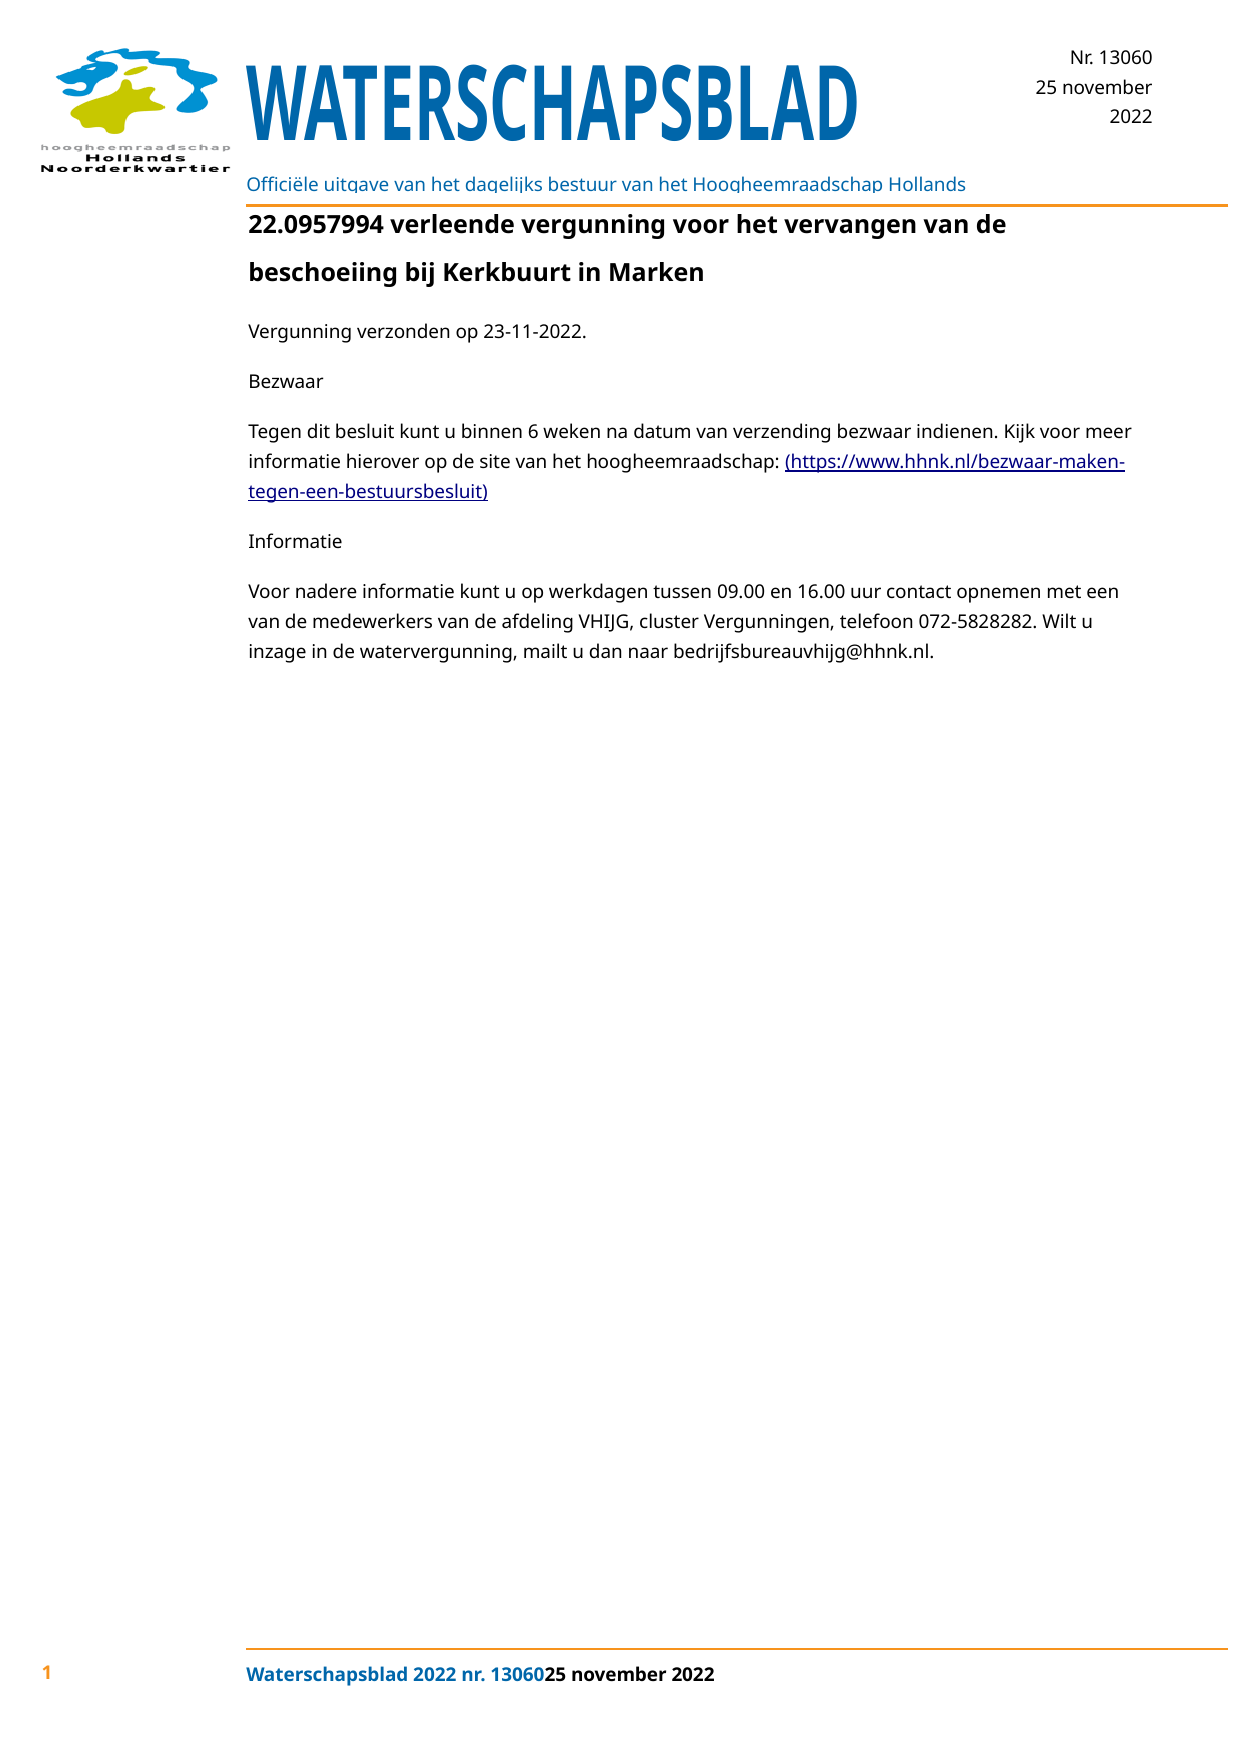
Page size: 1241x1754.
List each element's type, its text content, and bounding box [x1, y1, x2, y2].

text Tegen dit besluit kunt u binnen 6 weken na datum van verzending bezwaar indienen. Kijk voor meer informatie hierover op de site van het hoogheemraadschap: (https://www.hhnk.nl/bezwaar-maken-tegen-een-bestuursbesluit) [248, 419, 1152, 504]
text Bezwaar [248, 368, 1152, 394]
picture [41, 47, 231, 172]
text Informatie [248, 528, 1152, 554]
text Voor nadere informatie kunt u op werkdagen tussen 09.00 en 16.00 uur contact opnemen met een van de medewerkers van de afdeling VHIJG, cluster Vergunningen, telefoon 072-5828282. Wilt u inzage in de watervergunning, mailt u dan naar bedrijfsbureauvhijg@hhnk.nl. [248, 579, 1152, 664]
text Vergunning verzonden op 23-11-2022. [248, 318, 1152, 344]
text 22.0957994 verleende vergunning voor het vervangen van de beschoeiing bij Kerkbuurt in Marken [248, 207, 1152, 288]
